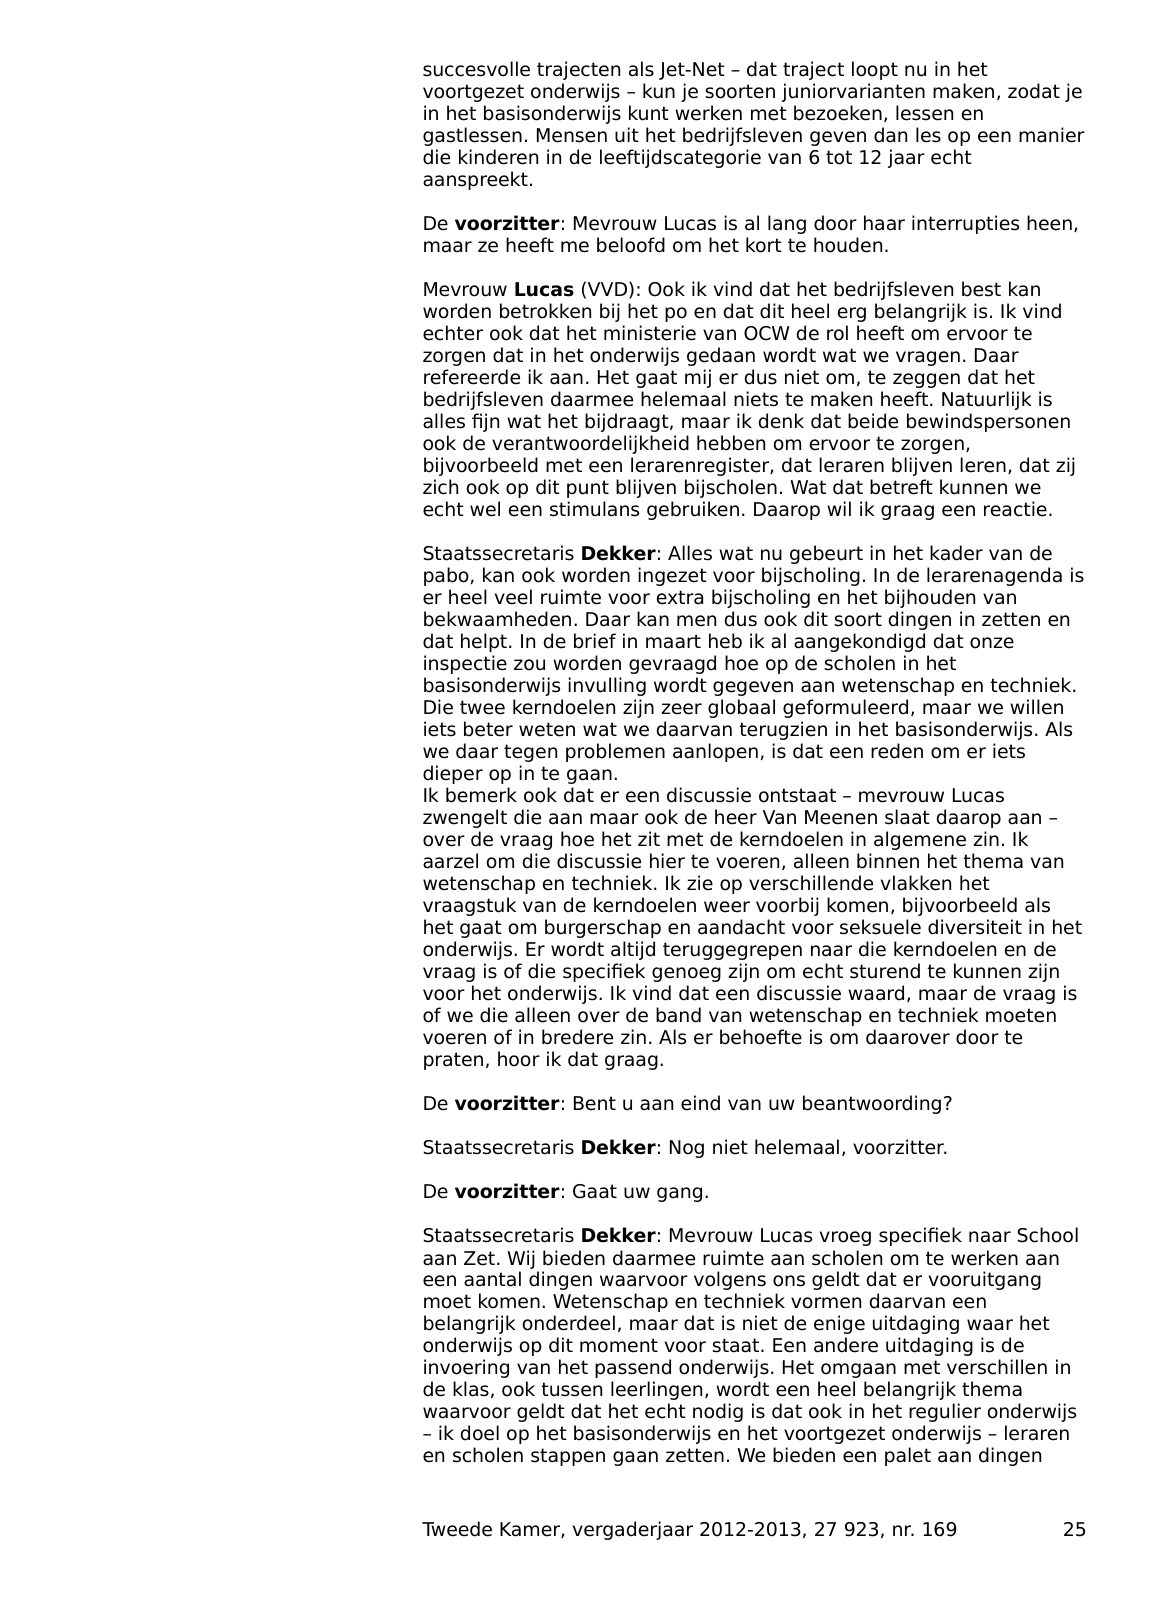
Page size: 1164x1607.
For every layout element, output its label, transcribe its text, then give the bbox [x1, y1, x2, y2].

text De voorzitter: Bent u aan eind van uw beantwoording? [422, 1093, 1087, 1115]
text De voorzitter: Gaat uw gang. [422, 1181, 1087, 1203]
text Mevrouw Lucas (VVD): Ook ik vind dat het bedrijfsleven best kan worden betrokken bij het po en dat dit heel erg belangrijk is. Ik vind echter ook dat het ministerie van OCW de rol heeft om ervoor te zorgen dat in het onderwijs gedaan wordt wat we vragen. Daar refereerde ik aan. Het gaat mij er dus niet om, te zeggen dat het bedrijfsleven daarmee helemaal niets te maken heeft. Natuurlijk is alles fijn wat het bijdraagt, maar ik denk dat beide bewindspersonen ook de verantwoordelijkheid hebben om ervoor te zorgen, bijvoorbeeld met een lerarenregister, dat leraren blijven leren, dat zij zich ook op dit punt blijven bijscholen. Wat dat betreft kunnen we echt wel een stimulans gebruiken. Daarop wil ik graag een reactie. [422, 279, 1087, 521]
text Staatssecretaris Dekker: Alles wat nu gebeurt in het kader van de pabo, kan ook worden ingezet voor bijscholing. In de lerarenagenda is er heel veel ruimte voor extra bijscholing en het bijhouden van bekwaamheden. Daar kan men dus ook dit soort dingen in zetten en dat helpt. In de brief in maart heb ik al aangekondigd dat onze inspectie zou worden gevraagd hoe op de scholen in het basisonderwijs invulling wordt gegeven aan wetenschap en techniek. Die twee kerndoelen zijn zeer globaal geformuleerd, maar we willen iets beter weten wat we daarvan terugzien in het basisonderwijs. Als we daar tegen problemen aanlopen, is dat een reden om er iets dieper op in te gaan. [422, 543, 1087, 785]
text succesvolle trajecten als Jet-Net – dat traject loopt nu in het voortgezet onderwijs – kun je soorten juniorvarianten maken, zodat je in het basisonderwijs kunt werken met bezoeken, lessen en gastlessen. Mensen uit het bedrijfsleven geven dan les op een manier die kinderen in de leeftijdscategorie van 6 tot 12 jaar echt aanspreekt. [422, 59, 1087, 191]
text Ik bemerk ook dat er een discussie ontstaat – mevrouw Lucas zwengelt die aan maar ook de heer Van Meenen slaat daarop aan – over de vraag hoe het zit met de kerndoelen in algemene zin. Ik aarzel om die discussie hier te voeren, alleen binnen het thema van wetenschap en techniek. Ik zie op verschillende vlakken het vraagstuk van de kerndoelen weer voorbij komen, bijvoorbeeld als het gaat om burgerschap en aandacht voor seksuele diversiteit in het onderwijs. Er wordt altijd teruggegrepen naar die kerndoelen en de vraag is of die specifiek genoeg zijn om echt sturend te kunnen zijn voor het onderwijs. Ik vind dat een discussie waard, maar de vraag is of we die alleen over de band van wetenschap en techniek moeten voeren of in bredere zin. Als er behoefte is om daarover door te praten, hoor ik dat graag. [422, 785, 1087, 1071]
text Staatssecretaris Dekker: Nog niet helemaal, voorzitter. [422, 1137, 1087, 1159]
text Staatssecretaris Dekker: Mevrouw Lucas vroeg specifiek naar School aan Zet. Wij bieden daarmee ruimte aan scholen om te werken aan een aantal dingen waarvoor volgens ons geldt dat er vooruitgang moet komen. Wetenschap en techniek vormen daarvan een belangrijk onderdeel, maar dat is niet de enige uitdaging waar het onderwijs op dit moment voor staat. Een andere uitdaging is de invoering van het passend onderwijs. Het omgaan met verschillen in de klas, ook tussen leerlingen, wordt een heel belangrijk thema waarvoor geldt dat het echt nodig is dat ook in het regulier onderwijs – ik doel op het basisonderwijs en het voortgezet onderwijs – leraren en scholen stappen gaan zetten. We bieden een palet aan dingen [422, 1225, 1087, 1467]
text De voorzitter: Mevrouw Lucas is al lang door haar interrupties heen, maar ze heeft me beloofd om het kort te houden. [422, 213, 1087, 257]
